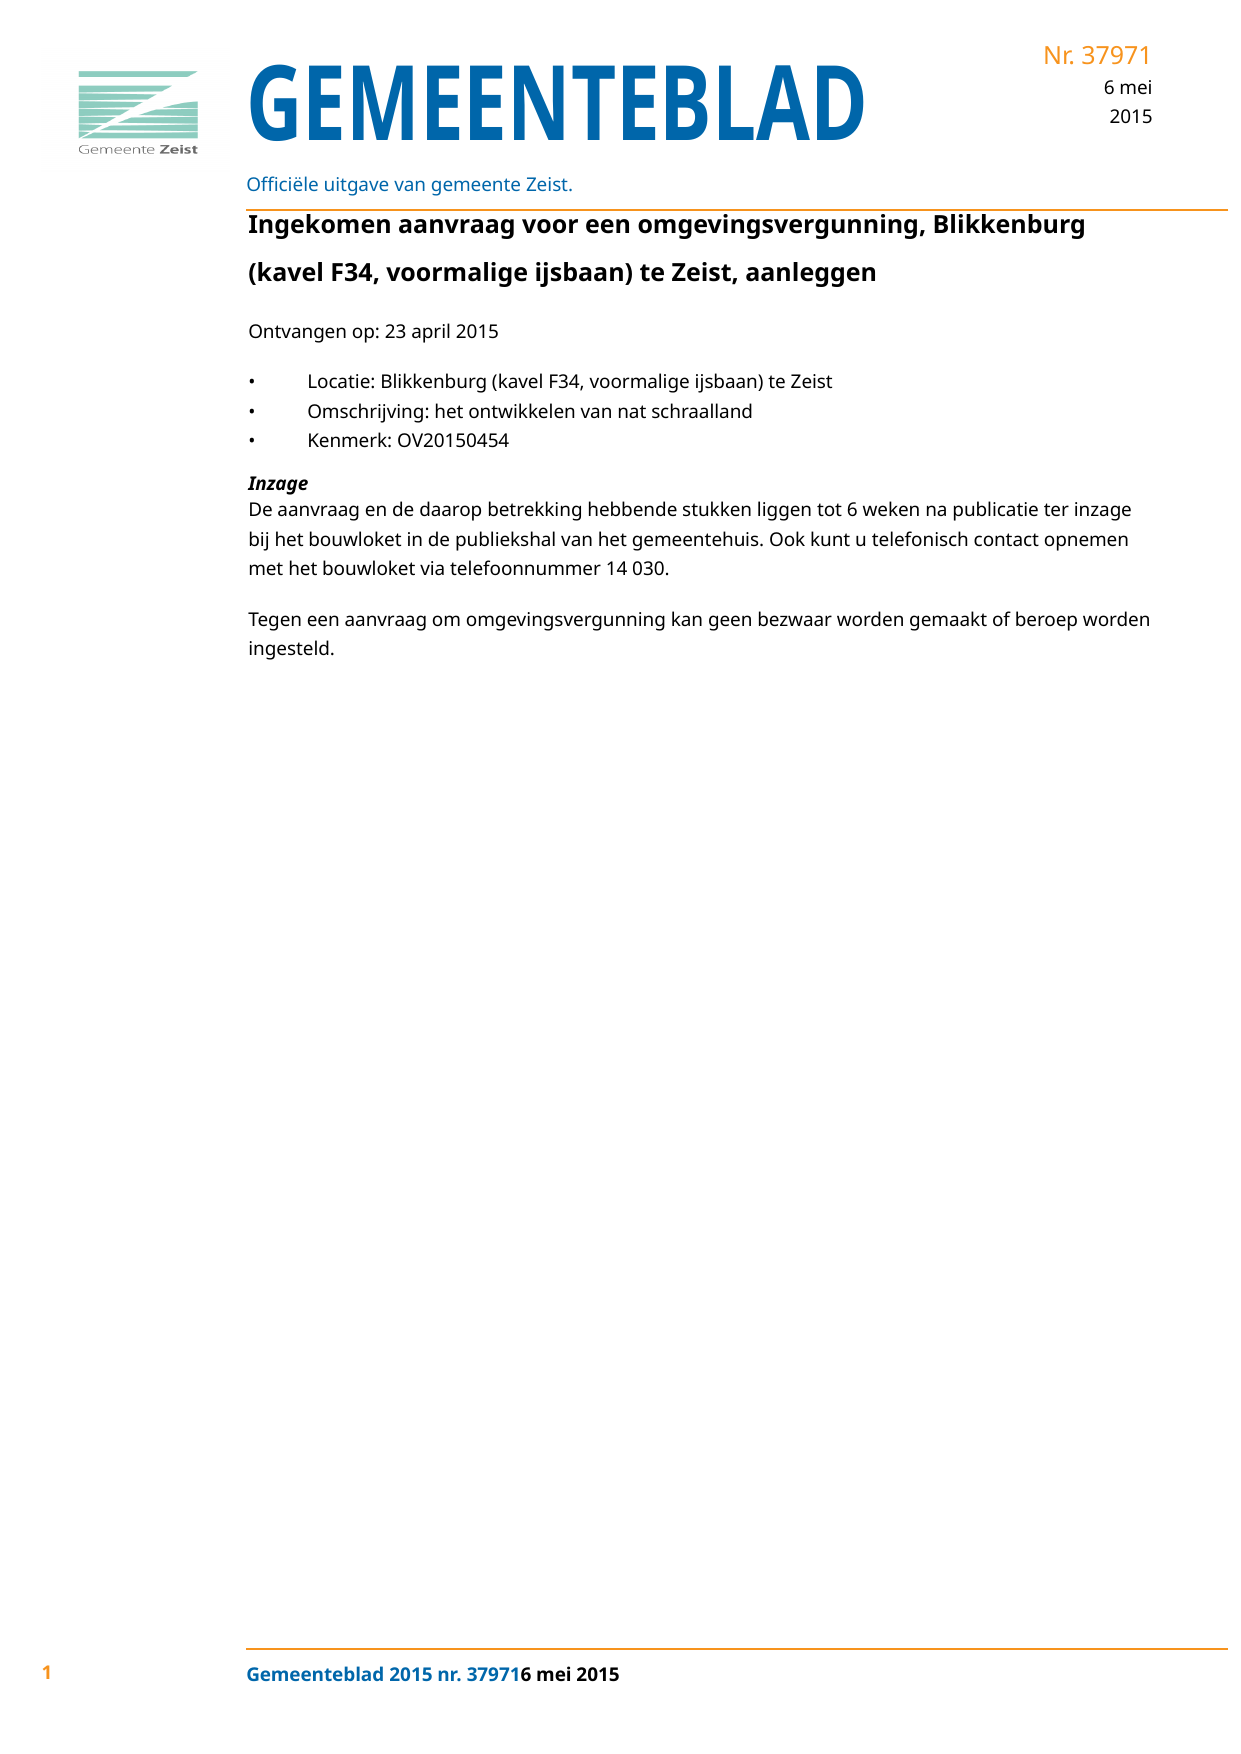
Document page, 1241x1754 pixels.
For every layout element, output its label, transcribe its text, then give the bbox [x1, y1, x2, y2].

list Kenmerk: OV20150454 [248, 427, 1152, 453]
text Ontvangen op: 23 april 2015 [248, 318, 1152, 344]
text Inzage [248, 471, 1152, 496]
text Tegen een aanvraag om omgevingsvergunning kan geen bezwaar worden gemaakt of beroep worden ingesteld. [248, 606, 1152, 661]
text De aanvraag en de daarop betrekking hebbende stukken liggen tot 6 weken na publicatie ter inzage bij het bouwloket in de publiekshal van het gemeentehuis. Ook kunt u telefonisch contact opnemen met het bouwloket via telefoonnummer 14 030. [248, 496, 1152, 581]
list Omschrijving: het ontwikkelen van nat schraalland [248, 398, 1152, 424]
text Ingekomen aanvraag voor een omgevingsvergunning, Blikkenburg (kavel F34, voormalige ijsbaan) te Zeist, aanleggen [248, 211, 1152, 288]
picture [41, 47, 231, 172]
list Locatie: Blikkenburg (kavel F34, voormalige ijsbaan) te Zeist [248, 368, 1152, 394]
